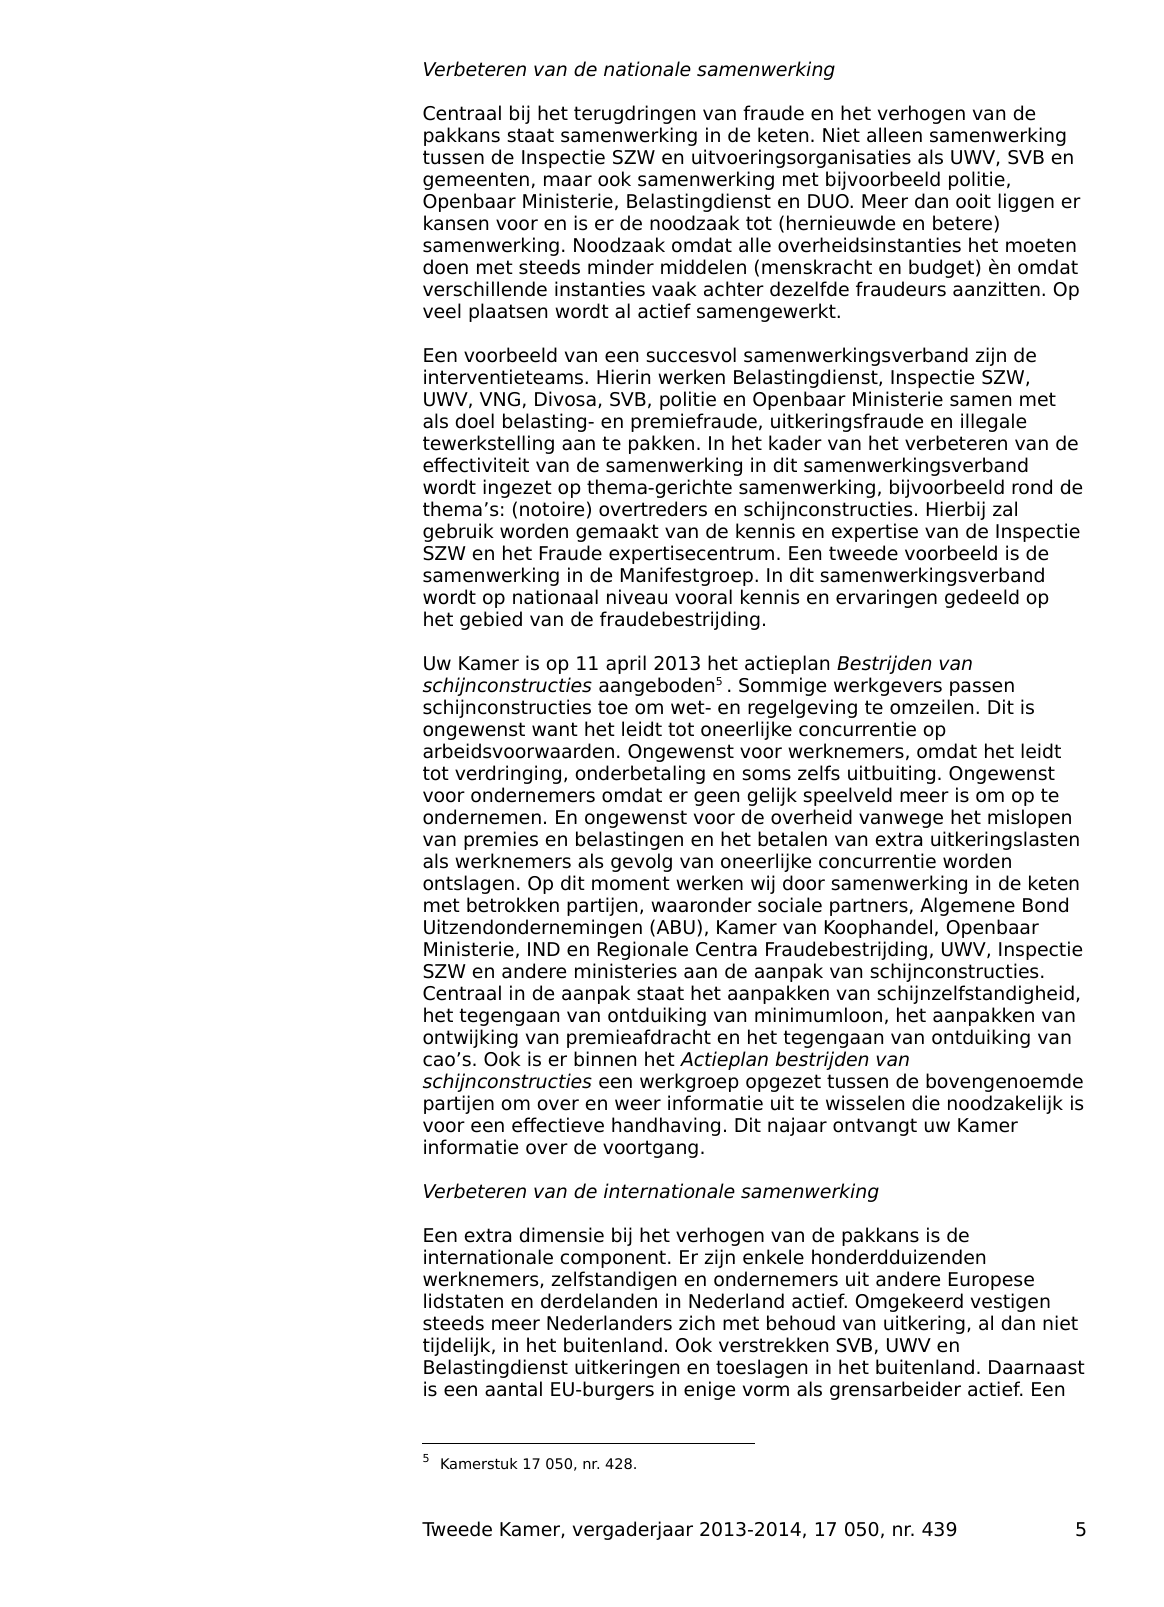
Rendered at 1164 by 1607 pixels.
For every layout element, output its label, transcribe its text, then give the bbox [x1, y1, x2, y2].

subtitle Verbeteren van de internationale samenwerking [422, 1181, 1087, 1203]
text Uw Kamer is op 11 april 2013 het actieplan Bestrijden van schijnconstructies aangeboden. Sommige werkgevers passen schijnconstructies toe om wet- en regelgeving te omzeilen. Dit is ongewenst want het leidt tot oneerlijke concurrentie op arbeidsvoorwaarden. Ongewenst voor werknemers, omdat het leidt tot verdringing, onderbetaling en soms zelfs uitbuiting. Ongewenst voor ondernemers omdat er geen gelijk speelveld meer is om op te ondernemen. En ongewenst voor de overheid vanwege het mislopen van premies en belastingen en het betalen van extra uitkeringslasten als werknemers als gevolg van oneerlijke concurrentie worden ontslagen. Op dit moment werken wij door samenwerking in de keten met betrokken partijen, waaronder sociale partners, Algemene Bond Uitzendondernemingen (ABU), Kamer van Koophandel, Openbaar Ministerie, IND en Regionale Centra Fraudebestrijding, UWV, Inspectie SZW en andere ministeries aan de aanpak van schijnconstructies. Centraal in de aanpak staat het aanpakken van schijnzelfstandigheid, het tegengaan van ontduiking van minimumloon, het aanpakken van ontwijking van premieafdracht en het tegengaan van ontduiking van cao’s. Ook is er binnen het Actieplan bestrijden van schijnconstructies een werkgroep opgezet tussen de bovengenoemde partijen om over en weer informatie uit te wisselen die noodzakelijk is voor een effectieve handhaving. Dit najaar ontvangt uw Kamer informatie over de voortgang. [422, 653, 1087, 1159]
text Centraal bij het terugdringen van fraude en het verhogen van de pakkans staat samenwerking in de keten. Niet alleen samenwerking tussen de Inspectie SZW en uitvoeringsorganisaties als UWV, SVB en gemeenten, maar ook samenwerking met bijvoorbeeld politie, Openbaar Ministerie, Belastingdienst en DUO. Meer dan ooit liggen er kansen voor en is er de noodzaak tot (hernieuwde en betere) samenwerking. Noodzaak omdat alle overheidsinstanties het moeten doen met steeds minder middelen (menskracht en budget) èn omdat verschillende instanties vaak achter dezelfde fraudeurs aanzitten. Op veel plaatsen wordt al actief samengewerkt. [422, 103, 1087, 323]
text Een voorbeeld van een succesvol samenwerkingsverband zijn de interventieteams. Hierin werken Belastingdienst, Inspectie SZW, UWV, VNG, Divosa, SVB, politie en Openbaar Ministerie samen met als doel belasting- en premiefraude, uitkeringsfraude en illegale tewerkstelling aan te pakken. In het kader van het verbeteren van de effectiviteit van de samenwerking in dit samenwerkingsverband wordt ingezet op thema-gerichte samenwerking, bijvoorbeeld rond de thema’s: (notoire) overtreders en schijnconstructies. Hierbij zal gebruik worden gemaakt van de kennis en expertise van de Inspectie SZW en het Fraude expertisecentrum. Een tweede voorbeeld is de samenwerking in de Manifestgroep. In dit samenwerkingsverband wordt op nationaal niveau vooral kennis en ervaringen gedeeld op het gebied van de fraudebestrijding. [422, 345, 1087, 631]
text Een extra dimensie bij het verhogen van de pakkans is de internationale component. Er zijn enkele honderdduizenden werknemers, zelfstandigen en ondernemers uit andere Europese lidstaten en derdelanden in Nederland actief. Omgekeerd vestigen steeds meer Nederlanders zich met behoud van uitkering, al dan niet tijdelijk, in het buitenland. Ook verstrekken SVB, UWV en Belastingdienst uitkeringen en toeslagen in het buitenland. Daarnaast is een aantal EU-burgers in enige vorm als grensarbeider actief. Een [422, 1225, 1087, 1401]
text Kamerstuk 17 050, nr. 428. [422, 1452, 1087, 1474]
subtitle Verbeteren van de nationale samenwerking [422, 59, 1087, 81]
